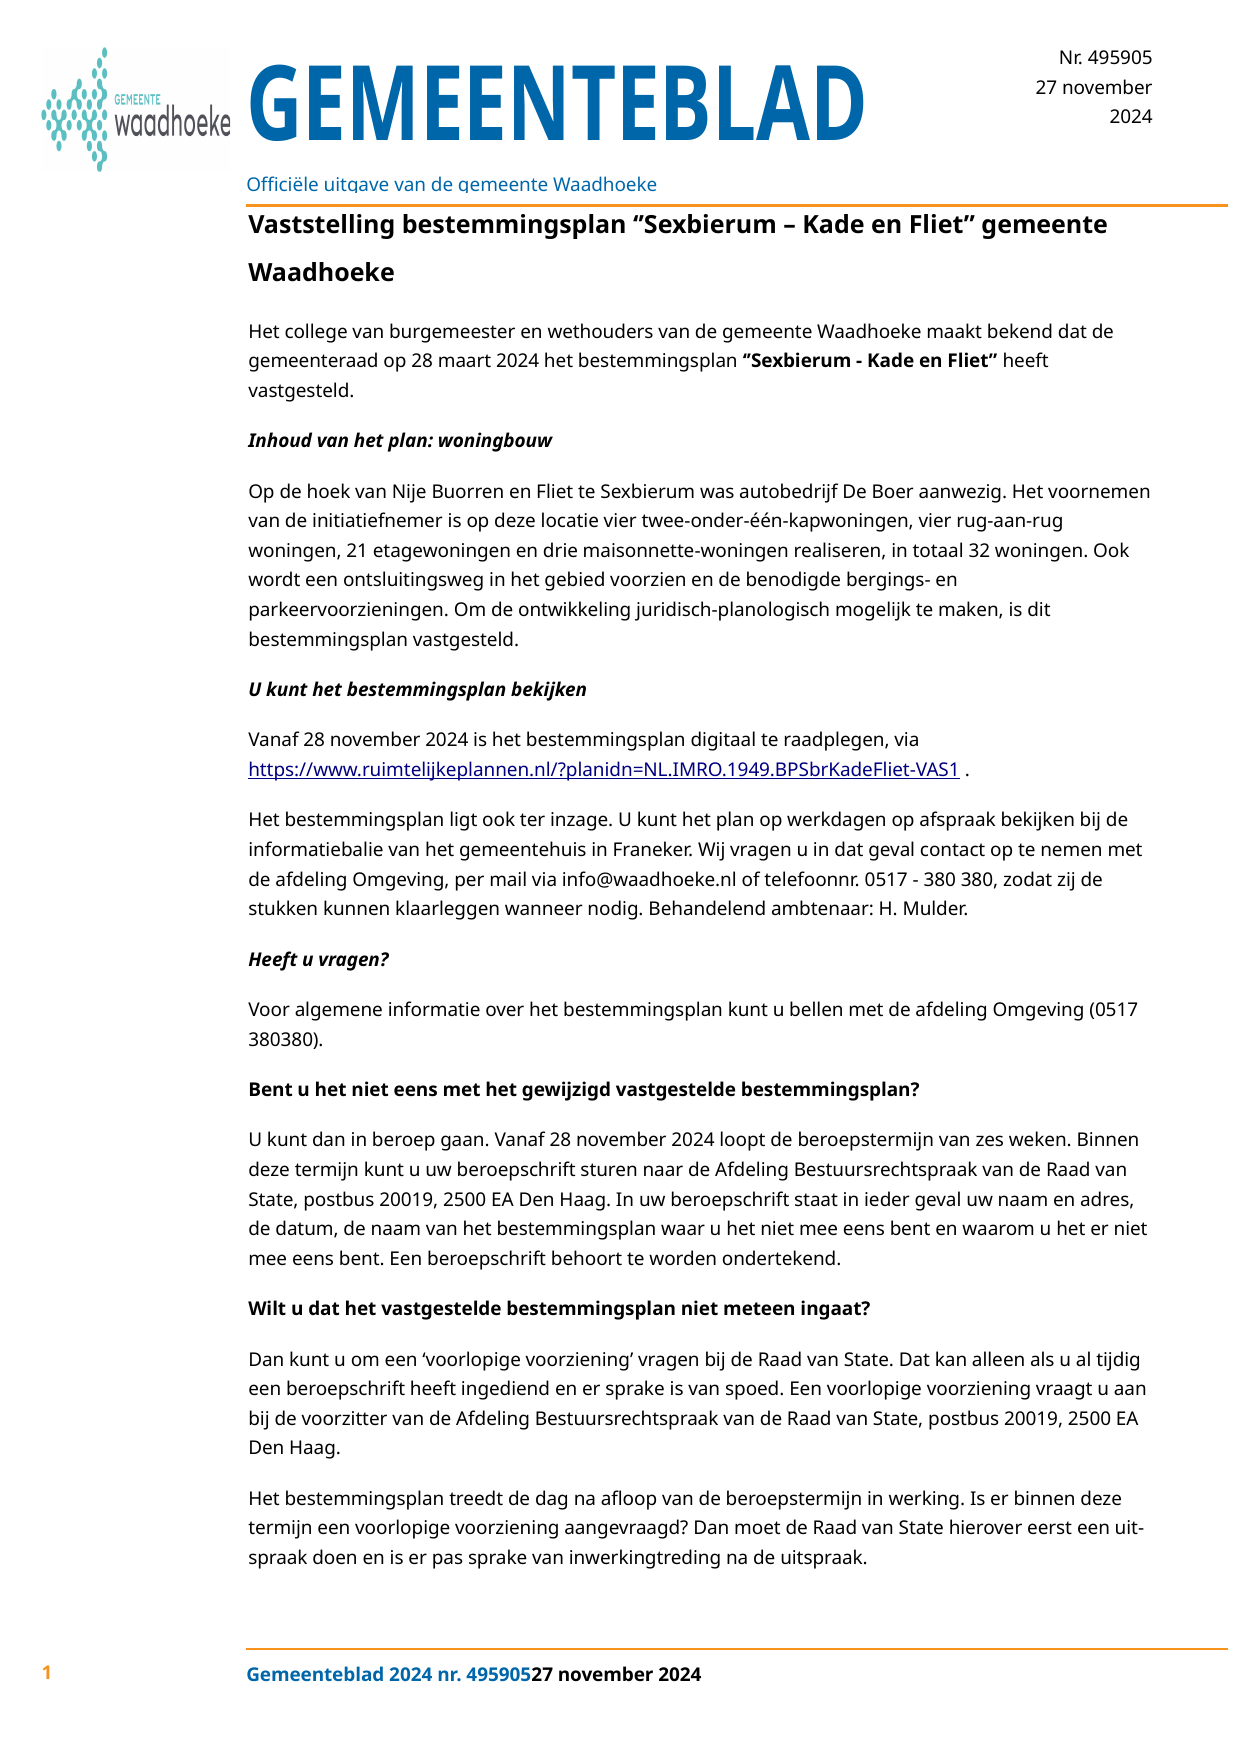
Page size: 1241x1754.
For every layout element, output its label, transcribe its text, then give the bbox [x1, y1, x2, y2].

text Dan kunt u om een ‘voorlopige voorziening’ vragen bij de Raad van State. Dat kan alleen als u al tijdig een beroepschrift heeft ingediend en er sprake is van spoed. Een voorlopige voorziening vraagt u aan bij de voorzitter van de Afdeling Bestuursrechtspraak van de Raad van State, postbus 20019, 2500 EA Den Haag. [248, 1346, 1152, 1460]
picture [41, 47, 231, 172]
text Voor algemene informatie over het bestemmingsplan kunt u bellen met de afdeling Omgeving (0517 380380). [248, 996, 1152, 1052]
text Heeft u vragen? [248, 946, 1152, 972]
text Wilt u dat het vastgestelde bestemmingsplan niet meteen ingaat? [248, 1295, 1152, 1321]
text Inhoud van het plan: woningbouw [248, 427, 1152, 453]
text Op de hoek van Nije Buorren en Fliet te Sexbierum was autobedrijf De Boer aanwezig. Het voornemen van de initiatiefnemer is op deze locatie vier twee-onder-één-kapwoningen, vier rug-aan-rug woningen, 21 etagewoningen en drie maisonnette-woningen realiseren, in totaal 32 woningen. Ook wordt een ontsluitingsweg in het gebied voorzien en de benodigde bergings- en parkeervoorzieningen. Om de ontwikkeling juridisch-planologisch mogelijk te maken, is dit bestemmingsplan vastgesteld. [248, 478, 1152, 652]
text U kunt dan in beroep gaan. Vanaf 28 november 2024 loopt de beroepstermijn van zes weken. Binnen deze termijn kunt u uw beroepschrift sturen naar de Afdeling Bestuursrechtspraak van de Raad van State, postbus 20019, 2500 EA Den Haag. In uw beroepschrift staat in ieder geval uw naam en adres, de datum, de naam van het bestemmingsplan waar u het niet mee eens bent en waarom u het er niet mee eens bent. Een beroepschrift behoort te worden ondertekend. [248, 1127, 1152, 1271]
text Vaststelling bestemmingsplan ‘’Sexbierum – Kade en Fliet” gemeente Waadhoeke [248, 207, 1152, 288]
text Het bestemmingsplan ligt ook ter inzage. U kunt het plan op werkdagen op afspraak bekijken bij de informatiebalie van het gemeentehuis in Franeker. Wij vragen u in dat geval contact op te nemen met de afdeling Omgeving, per mail via info@waadhoeke.nl of telefoonnr. 0517 - 380 380, zodat zij de stukken kunnen klaarleggen wanneer nodig. Behandelend ambtenaar: H. Mulder. [248, 807, 1152, 921]
text U kunt het bestemmingsplan bekijken [248, 676, 1152, 702]
text Bent u het niet eens met het gewijzigd vastgestelde bestemmingsplan? [248, 1076, 1152, 1102]
text Het bestemmingsplan treedt de dag na afloop van de beroepstermijn in werking. Is er binnen deze termijn een voorlopige voorziening aangevraagd? Dan moet de Raad van State hierover eerst een uit- spraak doen en is er pas sprake van inwerkingtreding na de uitspraak. [248, 1485, 1152, 1570]
text Het college van burgemeester en wethouders van de gemeente Waadhoeke maakt bekend dat de gemeenteraad op 28 maart 2024 het bestemmingsplan ‘’Sexbierum - Kade en Fliet” heeft vastgesteld. [248, 318, 1152, 403]
text Vanaf 28 november 2024 is het bestemmingsplan digitaal te raadplegen, via https://www.ruimtelijkeplannen.nl/?planidn=NL.IMRO.1949.BPSbrKadeFliet-VAS1 . [248, 727, 1152, 782]
